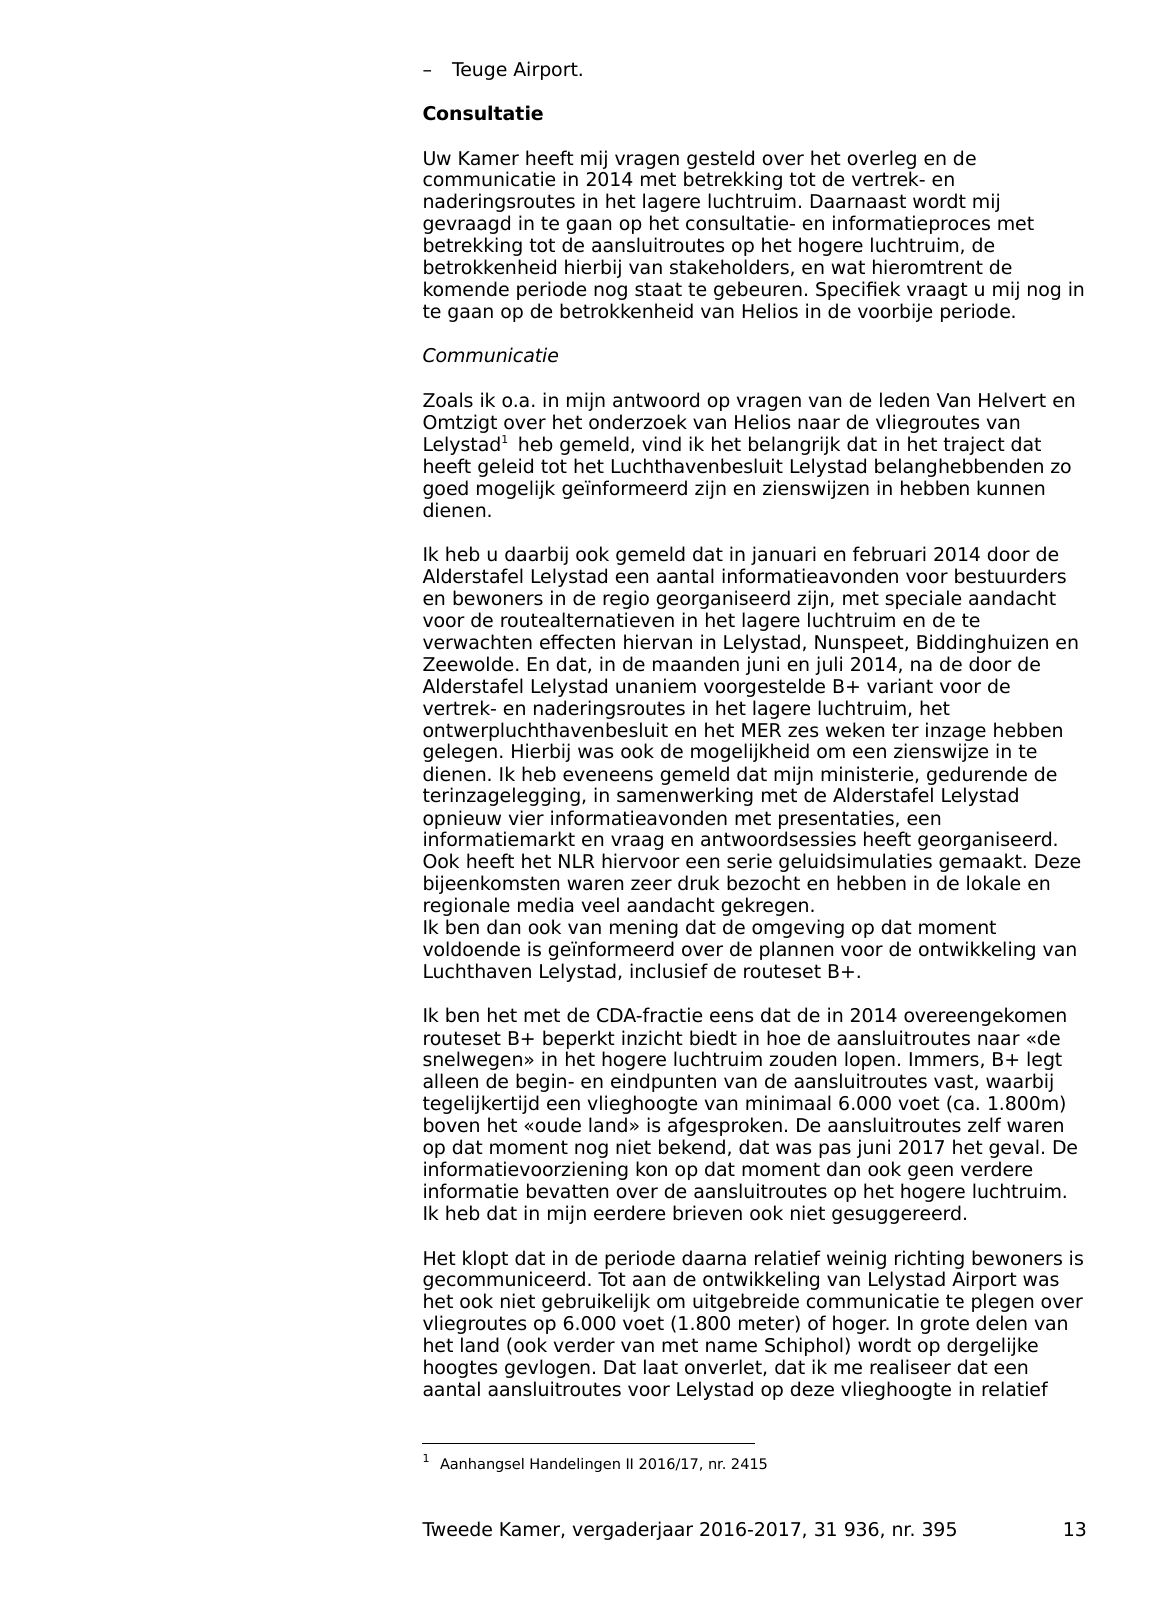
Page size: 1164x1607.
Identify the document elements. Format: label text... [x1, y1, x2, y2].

text Het klopt dat in de periode daarna relatief weinig richting bewoners is gecommuniceerd. Tot aan de ontwikkeling van Lelystad Airport was het ook niet gebruikelijk om uitgebreide communicatie te plegen over vliegroutes op 6.000 voet (1.800 meter) of hoger. In grote delen van het land (ook verder van met name Schiphol) wordt op dergelijke hoogtes gevlogen. Dat laat onverlet, dat ik me realiseer dat een aantal aansluitroutes voor Lelystad op deze vlieghoogte in relatief [422, 1247, 1087, 1401]
text Ik ben dan ook van mening dat de omgeving op dat moment voldoende is geïnformeerd over de plannen voor de ontwikkeling van Luchthaven Lelystad, inclusief de routeset B+. [422, 917, 1087, 983]
text – Teuge Airport. [422, 59, 1087, 81]
text Ik heb u daarbij ook gemeld dat in januari en februari 2014 door de Alderstafel Lelystad een aantal informatieavonden voor bestuurders en bewoners in de regio georganiseerd zijn, met speciale aandacht voor de routealternatieven in het lagere luchtruim en de te verwachten effecten hiervan in Lelystad, Nunspeet, Biddinghuizen en Zeewolde. En dat, in de maanden juni en juli 2014, na de door de Alderstafel Lelystad unaniem voorgestelde B+ variant voor de vertrek- en naderingsroutes in het lagere luchtruim, het ontwerpluchthavenbesluit en het MER zes weken ter inzage hebben gelegen. Hierbij was ook de mogelijkheid om een zienswijze in te dienen. Ik heb eveneens gemeld dat mijn ministerie, gedurende de terinzagelegging, in samenwerking met de Alderstafel Lelystad opnieuw vier informatieavonden met presentaties, een informatiemarkt en vraag en antwoordsessies heeft georganiseerd. Ook heeft het NLR hiervoor een serie geluidsimulaties gemaakt. Deze bijeenkomsten waren zeer druk bezocht en hebben in de lokale en regionale media veel aandacht gekregen. [422, 544, 1087, 917]
text Ik ben het met de CDA-fractie eens dat de in 2014 overeengekomen routeset B+ beperkt inzicht biedt in hoe de aansluitroutes naar «de snelwegen» in het hogere luchtruim zouden lopen. Immers, B+ legt alleen de begin- en eindpunten van de aansluitroutes vast, waarbij tegelijkertijd een vlieghoogte van minimaal 6.000 voet (ca. 1.800m) boven het «oude land» is afgesproken. De aansluitroutes zelf waren op dat moment nog niet bekend, dat was pas juni 2017 het geval. De informatievoorziening kon op dat moment dan ook geen verdere informatie bevatten over de aansluitroutes op het hogere luchtruim. Ik heb dat in mijn eerdere brieven ook niet gesuggereerd. [422, 1005, 1087, 1225]
text Uw Kamer heeft mij vragen gesteld over het overleg en de communicatie in 2014 met betrekking tot de vertrek- en naderingsroutes in het lagere luchtruim. Daarnaast wordt mij gevraagd in te gaan op het consultatie- en informatieproces met betrekking tot de aansluitroutes op het hogere luchtruim, de betrokkenheid hierbij van stakeholders, en wat hieromtrent de komende periode nog staat te gebeuren. Specifiek vraagt u mij nog in te gaan op de betrokkenheid van Helios in de voorbije periode. [422, 147, 1087, 323]
subtitle Consultatie [422, 103, 1087, 125]
text Aanhangsel Handelingen II 2016/17, nr. 2415 [422, 1452, 1087, 1474]
subtitle Communicatie [422, 345, 1087, 367]
text Zoals ik o.a. in mijn antwoord op vragen van de leden Van Helvert en Omtzigt over het onderzoek van Helios naar de vliegroutes van Lelystad heb gemeld, vind ik het belangrijk dat in het traject dat heeft geleid tot het Luchthavenbesluit Lelystad belanghebbenden zo goed mogelijk geïnformeerd zijn en zienswijzen in hebben kunnen dienen. [422, 389, 1087, 521]
